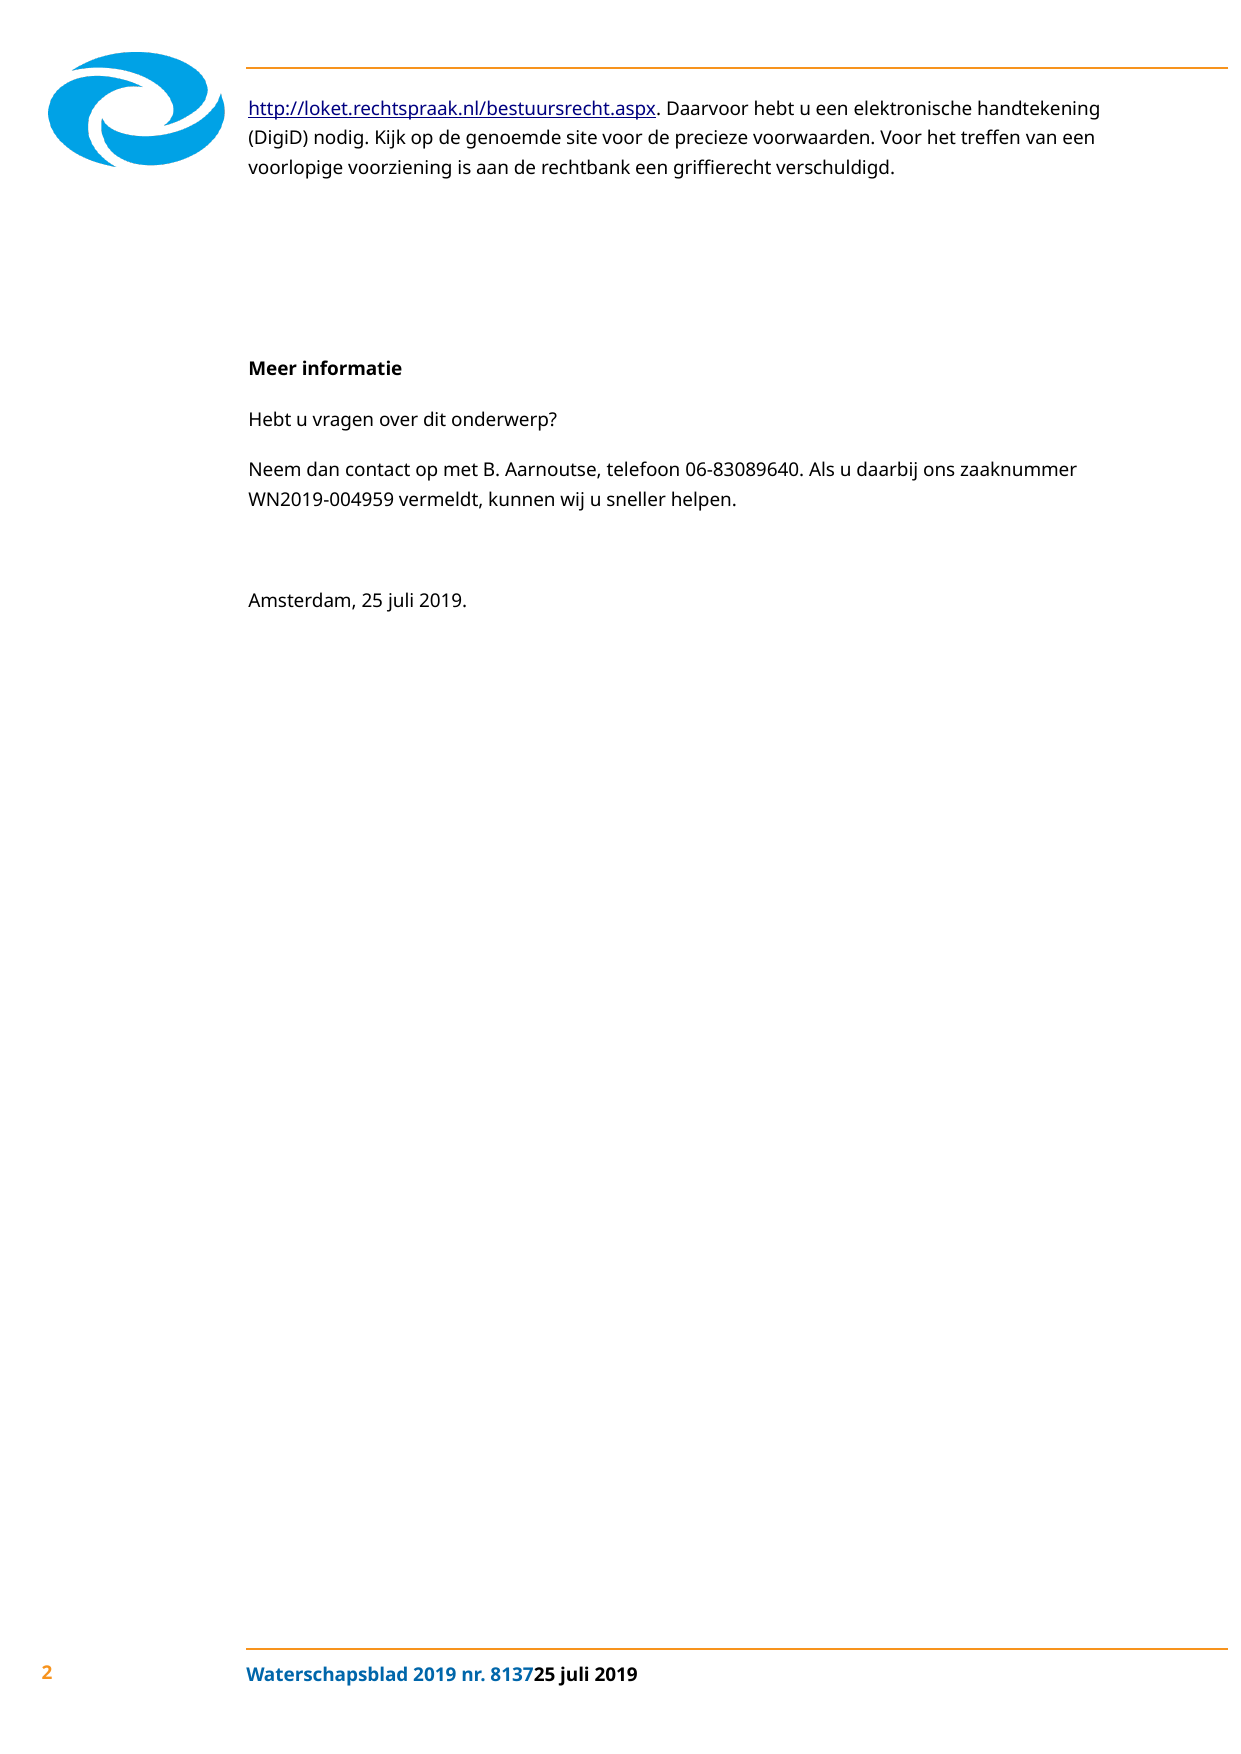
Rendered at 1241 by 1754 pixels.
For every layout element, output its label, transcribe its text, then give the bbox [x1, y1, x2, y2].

text Amsterdam, 25 juli 2019. [248, 587, 1152, 613]
text Meer informatie [248, 356, 1152, 381]
picture [41, 47, 231, 172]
text http://loket.rechtspraak.nl/bestuursrecht.aspx. Daarvoor hebt u een elektronische handtekening (DigiD) nodig. Kijk op de genoemde site voor de precieze voorwaarden. Voor het treffen van een voorlopige voorziening is aan de rechtbank een griffierecht verschuldigd. [248, 95, 1152, 180]
text Neem dan contact op met B. Aarnoutse, telefoon 06-83089640. Als u daarbij ons zaaknummer WN2019-004959 vermeldt, kunnen wij u sneller helpen. [248, 456, 1152, 512]
text Hebt u vragen over dit onderwerp? [248, 406, 1152, 432]
